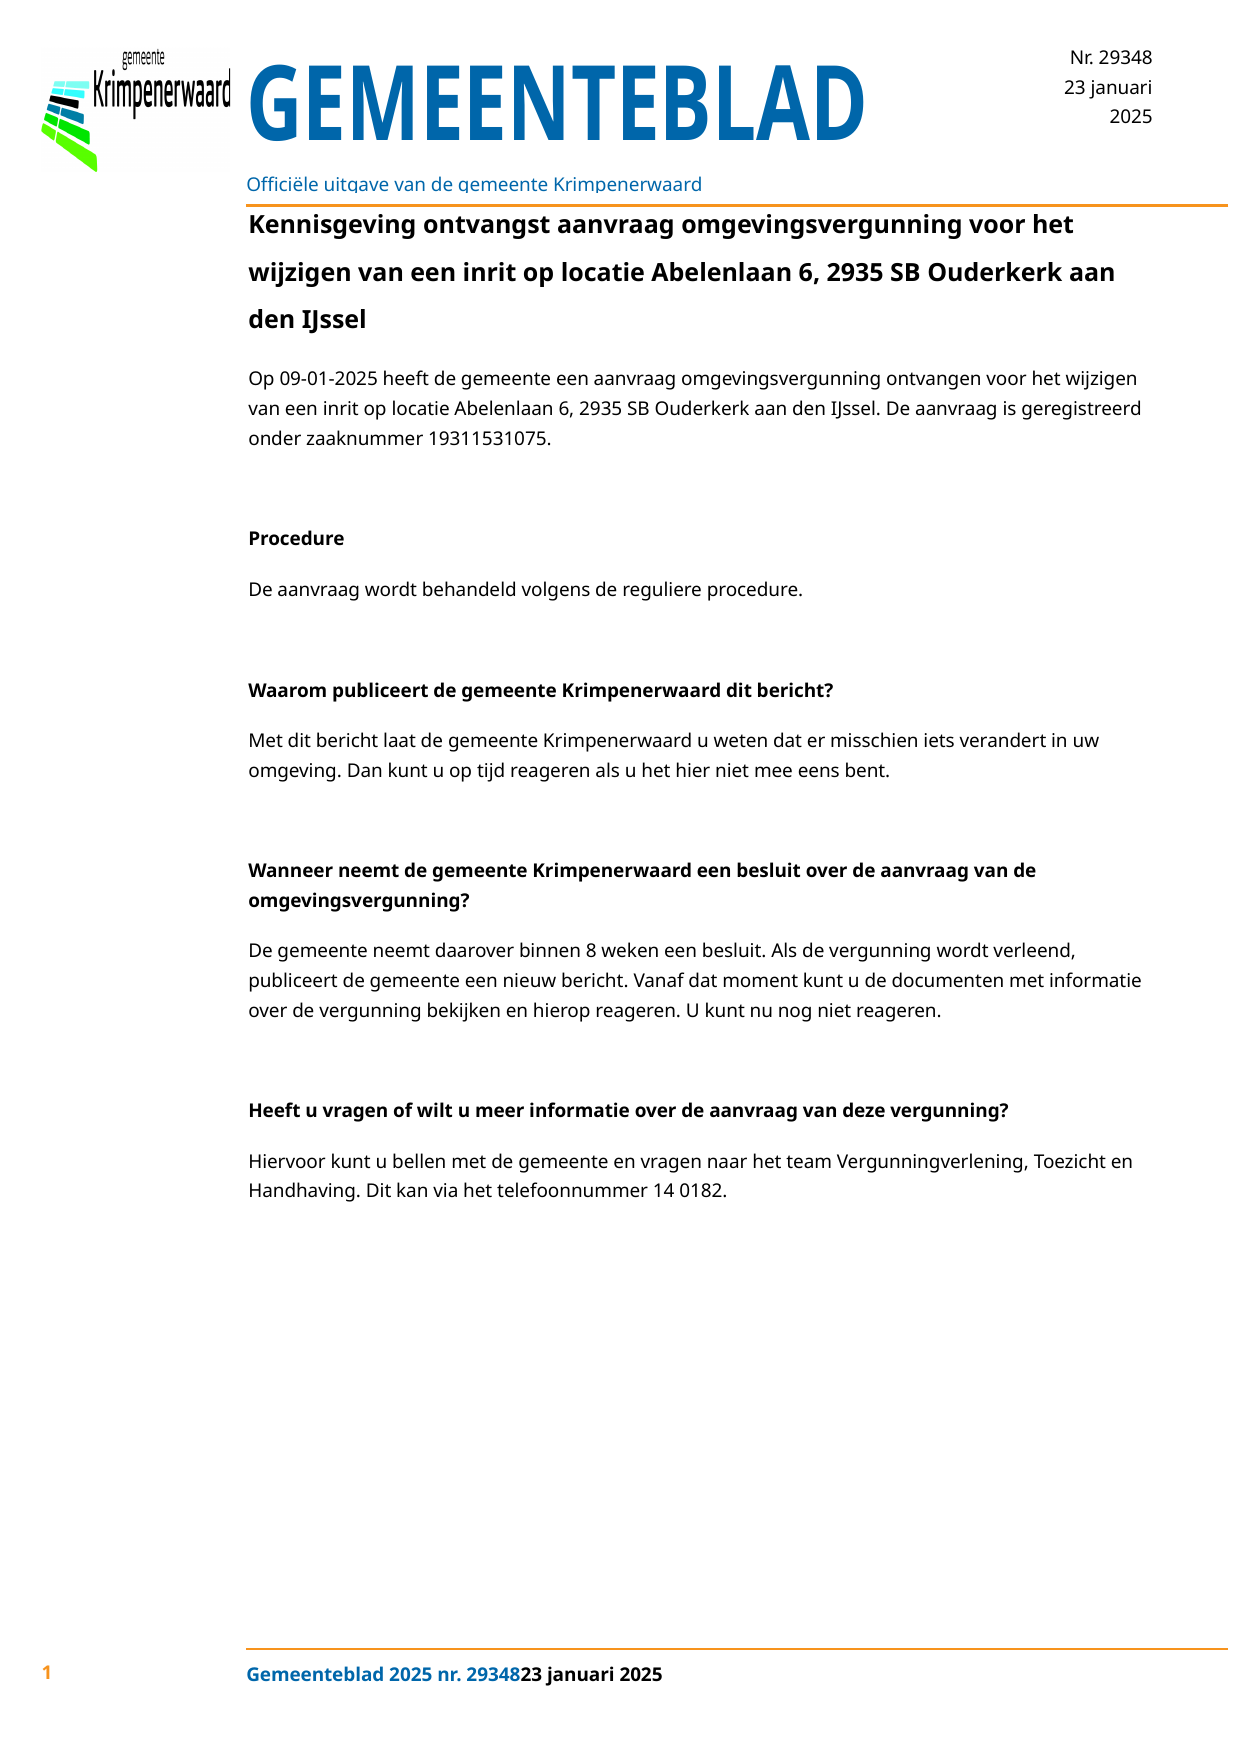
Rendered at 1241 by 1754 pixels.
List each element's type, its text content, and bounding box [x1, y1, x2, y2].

text De gemeente neemt daarover binnen 8 weken een besluit. Als de vergunning wordt verleend, publiceert de gemeente een nieuw bericht. Vanaf dat moment kunt u de documenten met informatie over de vergunning bekijken en hierop reageren. U kunt nu nog niet reageren. [248, 938, 1152, 1022]
text Heeft u vragen of wilt u meer informatie over de aanvraag van deze vergunning? [248, 1098, 1152, 1123]
text Met dit bericht laat de gemeente Krimpenerwaard u weten dat er misschien iets verandert in uw omgeving. Dan kunt u op tijd reageren als u het hier niet mee eens bent. [248, 727, 1152, 782]
text Op 09-01-2025 heeft de gemeente een aanvraag omgevingsvergunning ontvangen voor het wijzigen van een inrit op locatie Abelenlaan 6, 2935 SB Ouderkerk aan den IJssel. De aanvraag is geregistreerd onder zaaknummer 19311531075. [248, 366, 1152, 450]
text Kennisgeving ontvangst aanvraag omgevingsvergunning voor het wijzigen van een inrit op locatie Abelenlaan 6, 2935 SB Ouderkerk aan den IJssel [248, 207, 1152, 336]
picture [41, 47, 231, 172]
text Procedure [248, 526, 1152, 551]
text Hiervoor kunt u bellen met de gemeente en vragen naar het team Vergunningverlening, Toezicht en Handhaving. Dit kan via het telefoonnummer 14 0182. [248, 1148, 1152, 1203]
text Wanneer neemt de gemeente Krimpenerwaard een besluit over de aanvraag van de omgevingsvergunning? [248, 858, 1152, 913]
text De aanvraag wordt behandeld volgens de reguliere procedure. [248, 576, 1152, 602]
text Waarom publiceert de gemeente Krimpenerwaard dit bericht? [248, 677, 1152, 702]
